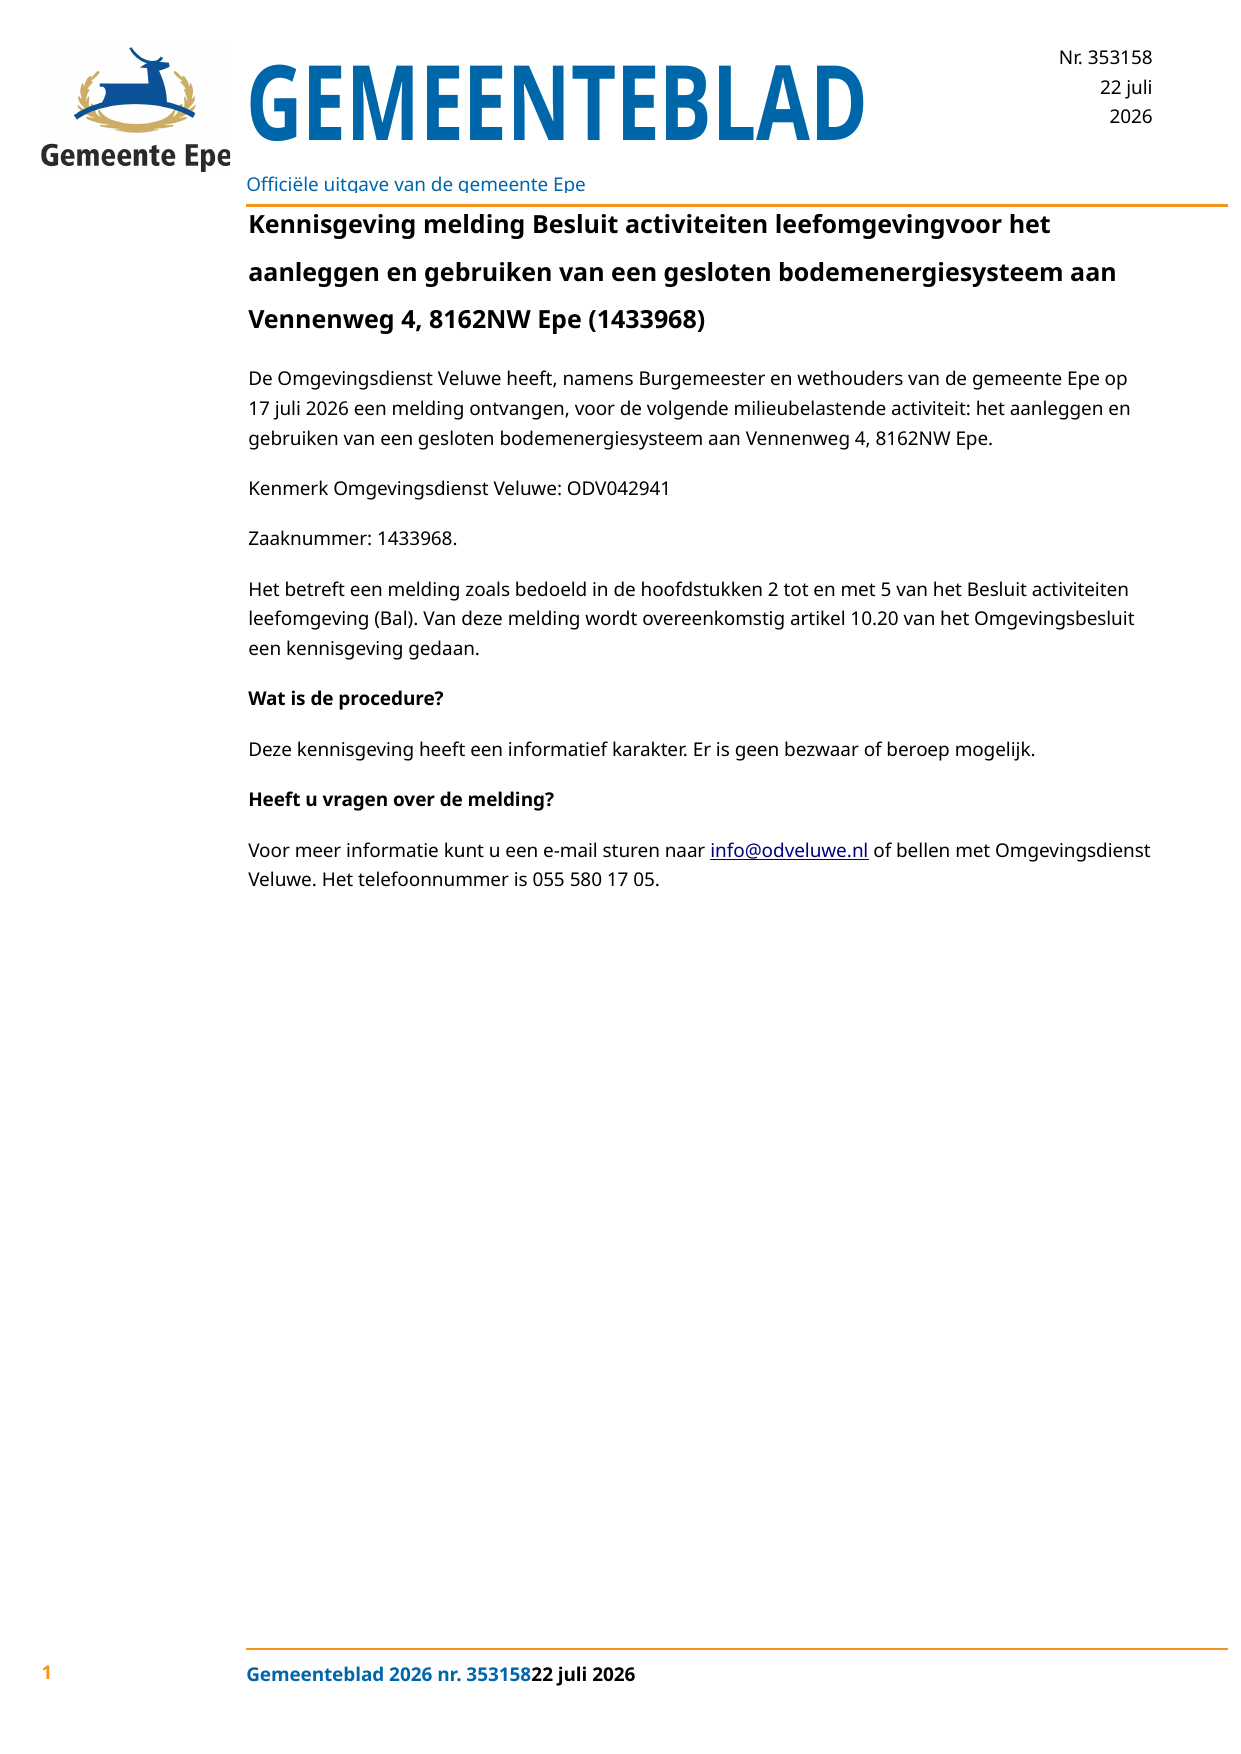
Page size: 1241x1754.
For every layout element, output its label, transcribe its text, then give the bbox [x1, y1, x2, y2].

text Heeft u vragen over de melding? [248, 786, 1152, 812]
text Wat is de procedure? [248, 686, 1152, 711]
text Zaaknummer: 1433968. [248, 526, 1152, 551]
text Voor meer informatie kunt u een e-mail sturen naar info@odveluwe.nl of bellen met Omgevingsdienst Veluwe. Het telefoonnummer is 055 580 17 05. [248, 837, 1152, 892]
text Het betreft een melding zoals bedoeld in de hoofdstukken 2 tot en met 5 van het Besluit activiteiten leefomgeving (Bal). Van deze melding wordt overeenkomstig artikel 10.20 van het Omgevingsbesluit een kennisgeving gedaan. [248, 576, 1152, 661]
text Deze kennisgeving heeft een informatief karakter. Er is geen bezwaar of beroep mogelijk. [248, 736, 1152, 762]
text De Omgevingsdienst Veluwe heeft, namens Burgemeester en wethouders van de gemeente Epe op 17 juli 2026 een melding ontvangen, voor de volgende milieubelastende activiteit: het aanleggen en gebruiken van een gesloten bodemenergiesysteem aan Vennenweg 4, 8162NW Epe. [248, 366, 1152, 450]
text Kennisgeving melding Besluit activiteiten leefomgevingvoor het aanleggen en gebruiken van een gesloten bodemenergiesysteem aan Vennenweg 4, 8162NW Epe (1433968) [248, 207, 1152, 336]
picture [41, 47, 231, 172]
text Kenmerk Omgevingsdienst Veluwe: ODV042941 [248, 475, 1152, 501]
